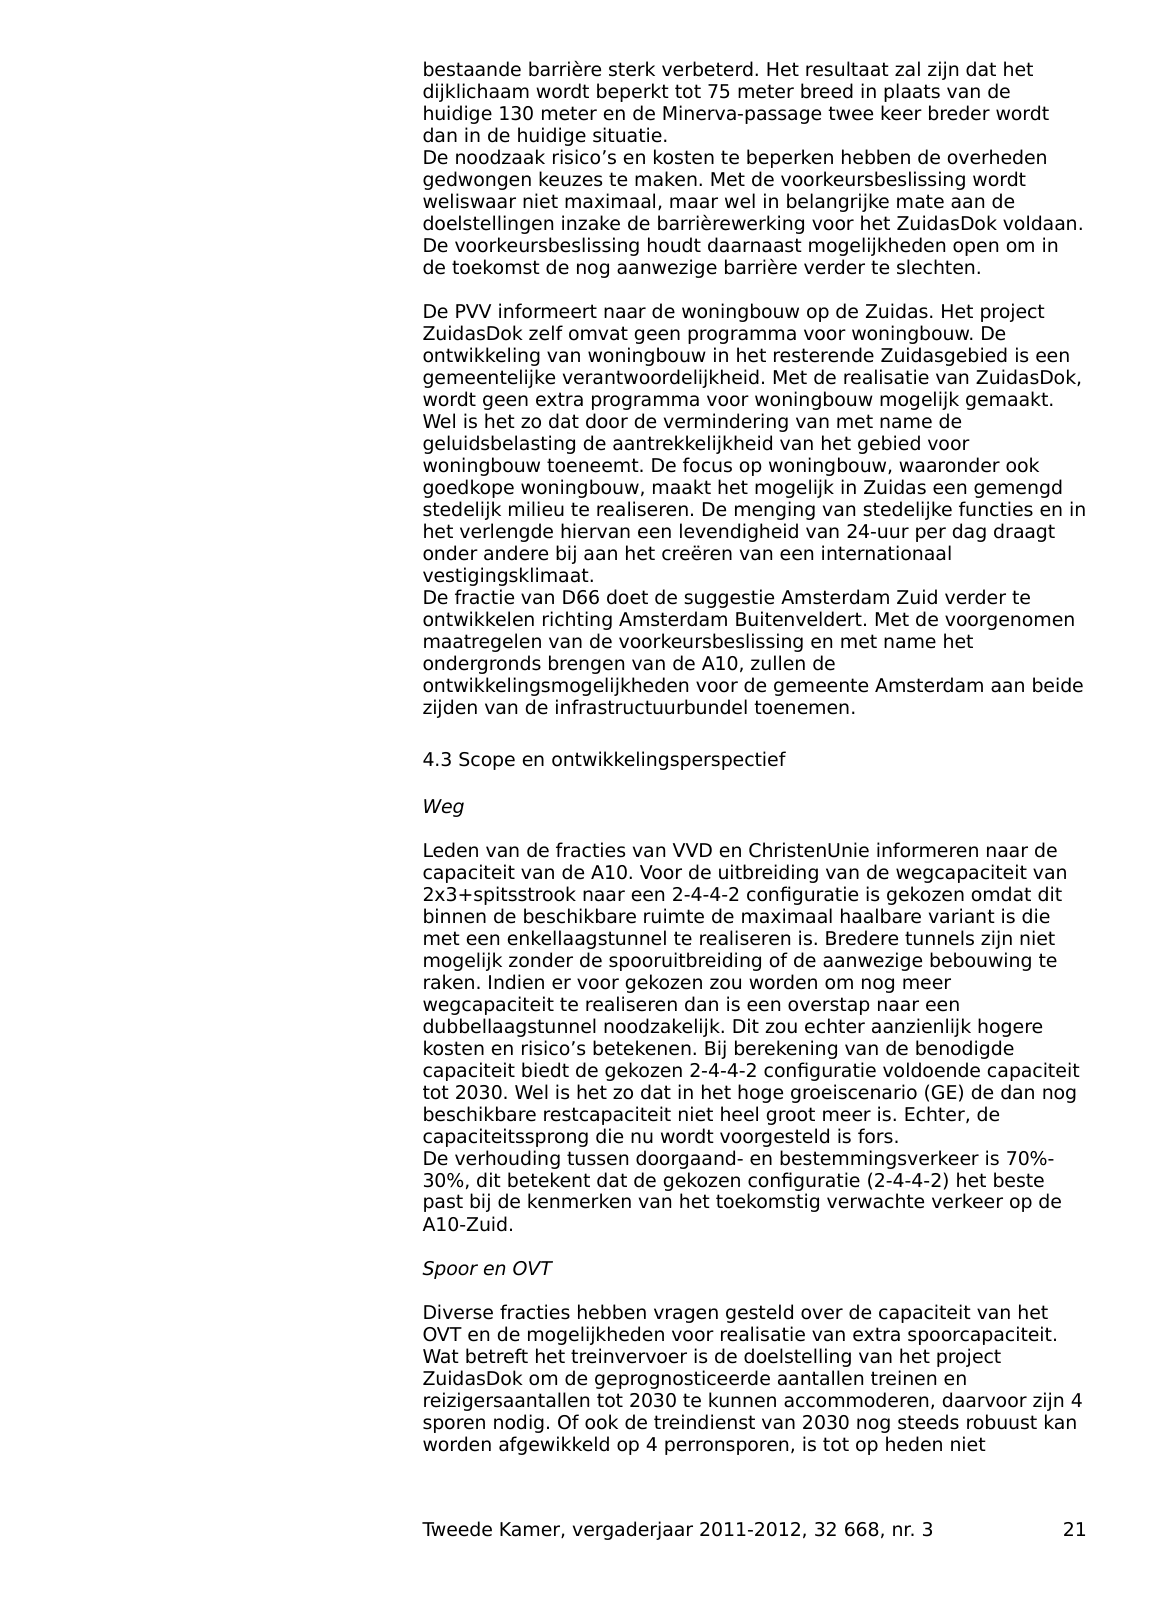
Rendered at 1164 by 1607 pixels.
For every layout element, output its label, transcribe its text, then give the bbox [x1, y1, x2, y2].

subtitle Spoor en OVT [422, 1258, 1087, 1279]
text De fractie van D66 doet de suggestie Amsterdam Zuid verder te ontwikkelen richting Amsterdam Buitenveldert. Met de voorgenomen maatregelen van de voorkeursbeslissing en met name het ondergronds brengen van de A10, zullen de ontwikkelingsmogelijkheden voor de gemeente Amsterdam aan beide zijden van de infrastructuurbundel toenemen. [422, 587, 1087, 719]
text De PVV informeert naar de woningbouw op de Zuidas. Het project ZuidasDok zelf omvat geen programma voor woningbouw. De ontwikkeling van woningbouw in het resterende Zuidasgebied is een gemeentelijke verantwoordelijkheid. Met de realisatie van ZuidasDok, wordt geen extra programma voor woningbouw mogelijk gemaakt. Wel is het zo dat door de vermindering van met name de geluidsbelasting de aantrekkelijkheid van het gebied voor woningbouw toeneemt. De focus op woningbouw, waaronder ook goedkope woningbouw, maakt het mogelijk in Zuidas een gemengd stedelijk milieu te realiseren. De menging van stedelijke functies en in het verlengde hiervan een levendigheid van 24-uur per dag draagt onder andere bij aan het creëren van een internationaal vestigingsklimaat. [422, 301, 1087, 587]
subtitle Weg [422, 796, 1087, 818]
subtitle 4.3 Scope en ontwikkelingsperspectief [422, 749, 1087, 771]
text De noodzaak risico’s en kosten te beperken hebben de overheden gedwongen keuzes te maken. Met de voorkeursbeslissing wordt weliswaar niet maximaal, maar wel in belangrijke mate aan de doelstellingen inzake de barrièrewerking voor het ZuidasDok voldaan. De voorkeursbeslissing houdt daarnaast mogelijkheden open om in de toekomst de nog aanwezige barrière verder te slechten. [422, 147, 1087, 279]
text Diverse fracties hebben vragen gesteld over de capaciteit van het OVT en de mogelijkheden voor realisatie van extra spoorcapaciteit. Wat betreft het treinvervoer is de doelstelling van het project ZuidasDok om de geprognosticeerde aantallen treinen en reizigersaantallen tot 2030 te kunnen accommoderen, daarvoor zijn 4 sporen nodig. Of ook de treindienst van 2030 nog steeds robuust kan worden afgewikkeld op 4 perronsporen, is tot op heden niet [422, 1302, 1087, 1456]
text De verhouding tussen doorgaand- en bestemmingsverkeer is 70%-30%, dit betekent dat de gekozen configuratie (2-4-4-2) het beste past bij de kenmerken van het toekomstig verwachte verkeer op de A10-Zuid. [422, 1147, 1087, 1235]
text Leden van de fracties van VVD en ChristenUnie informeren naar de capaciteit van de A10. Voor de uitbreiding van de wegcapaciteit van 2x3+spitsstrook naar een 2-4-4-2 configuratie is gekozen omdat dit binnen de beschikbare ruimte de maximaal haalbare variant is die met een enkellaagstunnel te realiseren is. Bredere tunnels zijn niet mogelijk zonder de spooruitbreiding of de aanwezige bebouwing te raken. Indien er voor gekozen zou worden om nog meer wegcapaciteit te realiseren dan is een overstap naar een dubbellaagstunnel noodzakelijk. Dit zou echter aanzienlijk hogere kosten en risico’s betekenen. Bij berekening van de benodigde capaciteit biedt de gekozen 2-4-4-2 configuratie voldoende capaciteit tot 2030. Wel is het zo dat in het hoge groeiscenario (GE) de dan nog beschikbare restcapaciteit niet heel groot meer is. Echter, de capaciteitssprong die nu wordt voorgesteld is fors. [422, 840, 1087, 1147]
text bestaande barrière sterk verbeterd. Het resultaat zal zijn dat het dijklichaam wordt beperkt tot 75 meter breed in plaats van de huidige 130 meter en de Minerva-passage twee keer breder wordt dan in de huidige situatie. [422, 59, 1087, 147]
